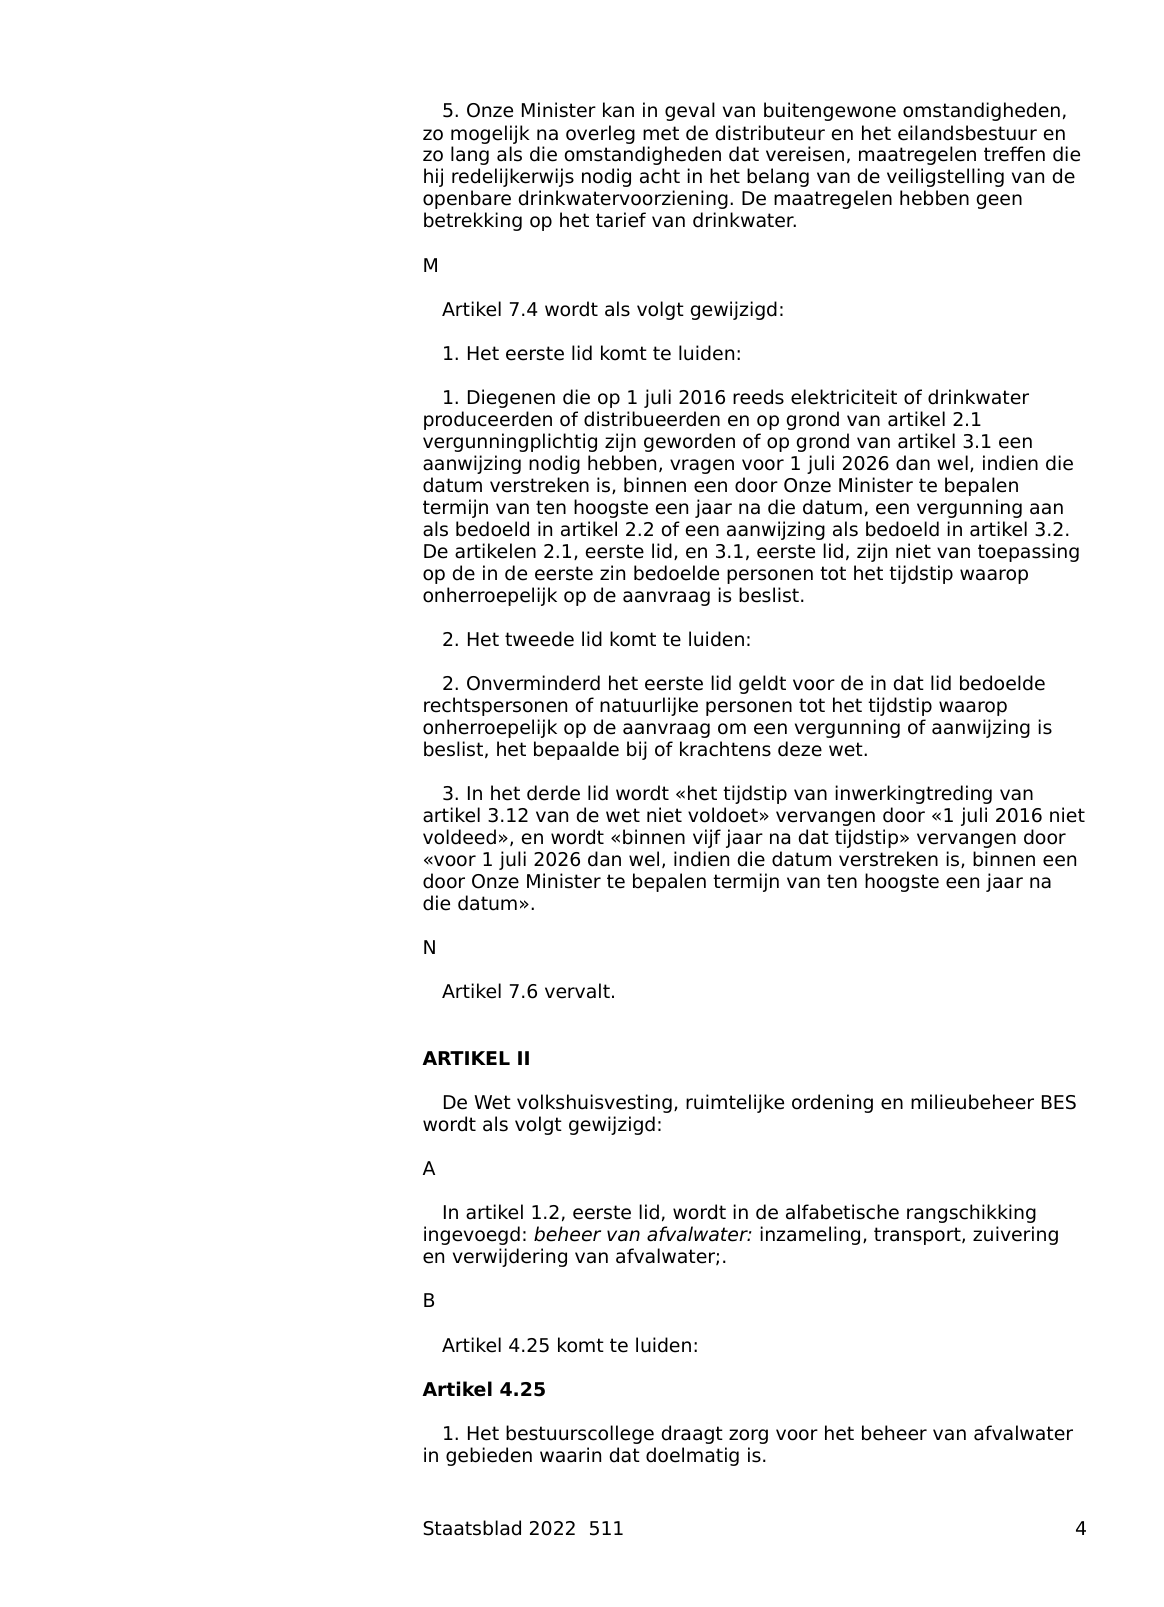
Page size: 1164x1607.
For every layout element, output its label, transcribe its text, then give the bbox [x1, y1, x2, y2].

text B [422, 1290, 1087, 1312]
subtitle ARTIKEL II [422, 1048, 1087, 1070]
text 2. Onverminderd het eerste lid geldt voor de in dat lid bedoelde rechtspersonen of natuurlijke personen tot het tijdstip waarop onherroepelijk op de aanvraag om een vergunning of aanwijzing is beslist, het bepaalde bij of krachtens deze wet. [422, 673, 1087, 761]
text 1. Diegenen die op 1 juli 2016 reeds elektriciteit of drinkwater produceerden of distribueerden en op grond van artikel 2.1 vergunningplichtig zijn geworden of op grond van artikel 3.1 een aanwijzing nodig hebben, vragen voor 1 juli 2026 dan wel, indien die datum verstreken is, binnen een door Onze Minister te bepalen termijn van ten hoogste een jaar na die datum, een vergunning aan als bedoeld in artikel 2.2 of een aanwijzing als bedoeld in artikel 3.2. De artikelen 2.1, eerste lid, en 3.1, eerste lid, zijn niet van toepassing op de in de eerste zin bedoelde personen tot het tijdstip waarop onherroepelijk op de aanvraag is beslist. [422, 387, 1087, 607]
text 1. Het eerste lid komt te luiden: [422, 343, 1087, 365]
text M [422, 254, 1087, 276]
text N [422, 937, 1087, 959]
text De Wet volkshuisvesting, ruimtelijke ordening en milieubeheer BES wordt als volgt gewijzigd: [422, 1092, 1087, 1136]
text 1. Het bestuurscollege draagt zorg voor het beheer van afvalwater in gebieden waarin dat doelmatig is. [422, 1423, 1087, 1467]
text Artikel 7.4 wordt als volgt gewijzigd: [422, 299, 1087, 321]
text In artikel 1.2, eerste lid, wordt in de alfabetische rangschikking ingevoegd: beheer van afvalwater: inzameling, transport, zuivering en verwijdering van afvalwater;. [422, 1202, 1087, 1268]
text 2. Het tweede lid komt te luiden: [422, 629, 1087, 651]
text 5. Onze Minister kan in geval van buitengewone omstandigheden, zo mogelijk na overleg met de distributeur en het eilandsbestuur en zo lang als die omstandigheden dat vereisen, maatregelen treffen die hij redelijkerwijs nodig acht in het belang van de veiligstelling van de openbare drinkwatervoorziening. De maatregelen hebben geen betrekking op het tarief van drinkwater. [422, 100, 1087, 232]
text 3. In het derde lid wordt «het tijdstip van inwerkingtreding van artikel 3.12 van de wet niet voldoet» vervangen door «1 juli 2016 niet voldeed», en wordt «binnen vijf jaar na dat tijdstip» vervangen door «voor 1 juli 2026 dan wel, indien die datum verstreken is, binnen een door Onze Minister te bepalen termijn van ten hoogste een jaar na die datum». [422, 783, 1087, 915]
subtitle Artikel 4.25 [422, 1379, 1087, 1401]
text Artikel 4.25 komt te luiden: [422, 1334, 1087, 1357]
text A [422, 1158, 1087, 1180]
text Artikel 7.6 vervalt. [422, 981, 1087, 1003]
